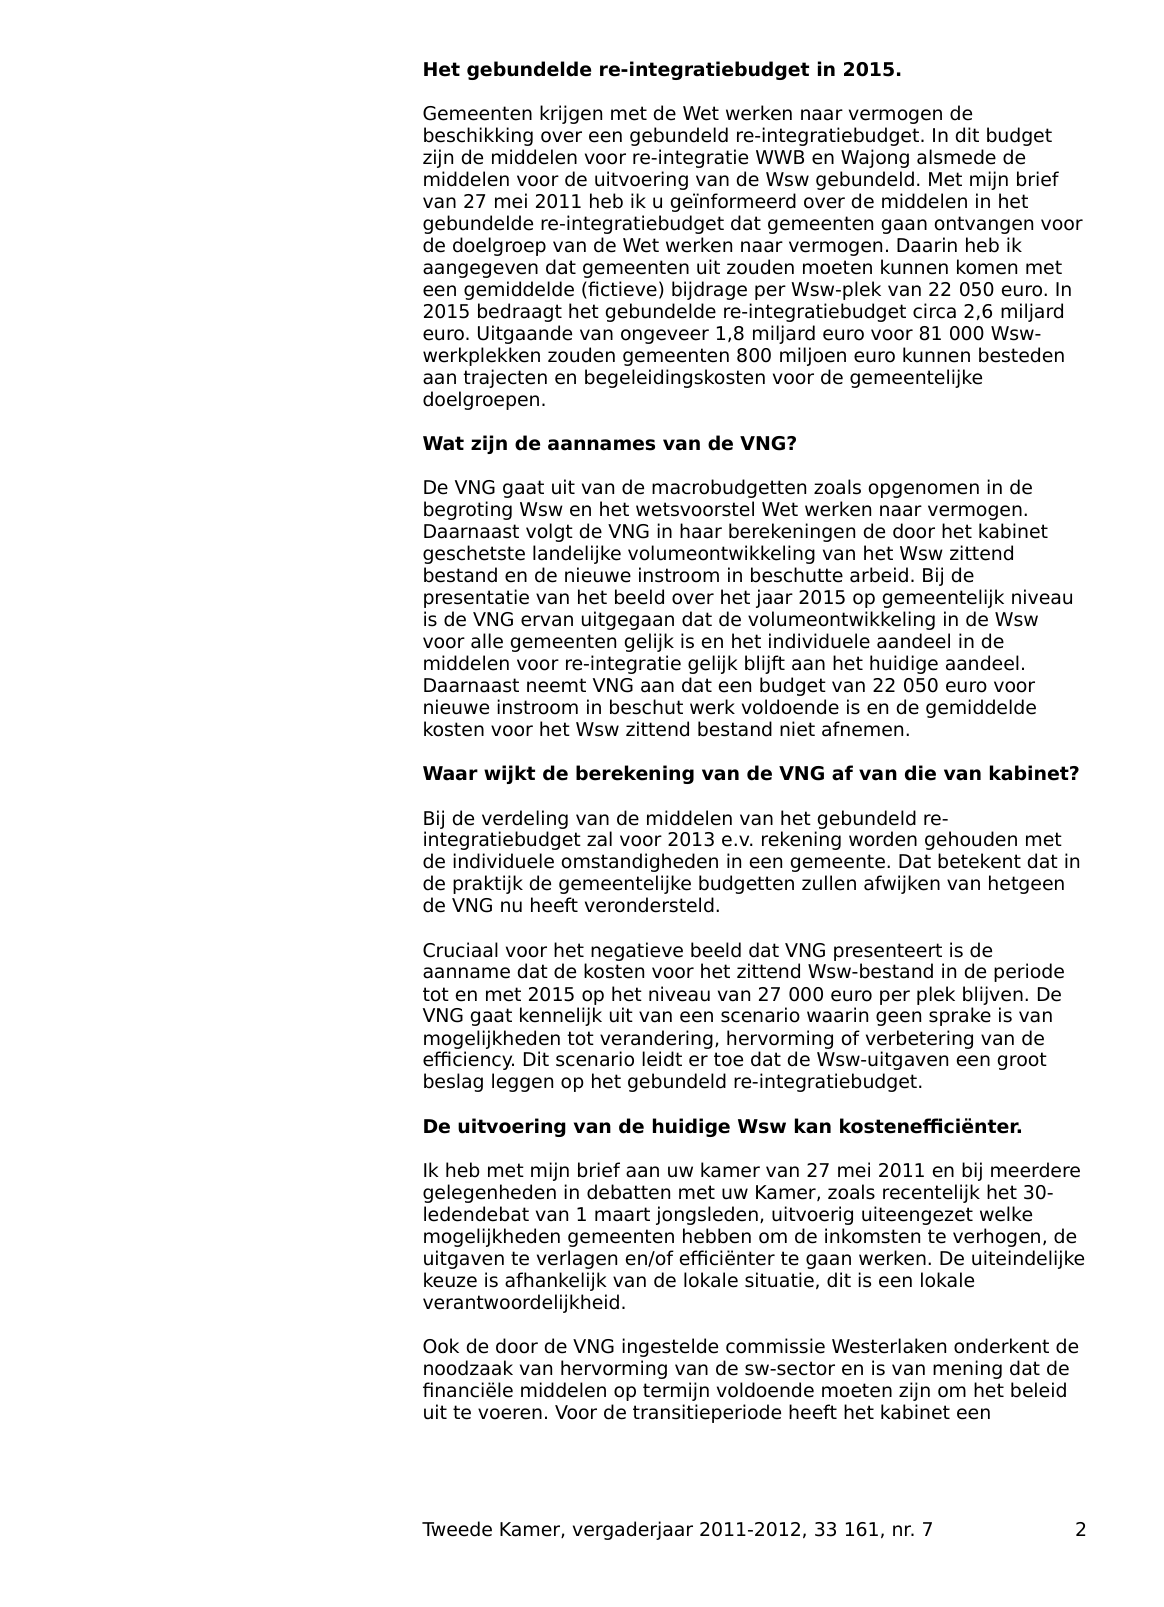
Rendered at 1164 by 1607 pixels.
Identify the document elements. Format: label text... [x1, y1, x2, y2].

text Gemeenten krijgen met de Wet werken naar vermogen de beschikking over een gebundeld re-integratiebudget. In dit budget zijn de middelen voor re-integratie WWB en Wajong alsmede de middelen voor de uitvoering van de Wsw gebundeld. Met mijn brief van 27 mei 2011 heb ik u geïnformeerd over de middelen in het gebundelde re-integratiebudget dat gemeenten gaan ontvangen voor de doelgroep van de Wet werken naar vermogen. Daarin heb ik aangegeven dat gemeenten uit zouden moeten kunnen komen met een gemiddelde (fictieve) bijdrage per Wsw-plek van 22 050 euro. In 2015 bedraagt het gebundelde re-integratiebudget circa 2,6 miljard euro. Uitgaande van ongeveer 1,8 miljard euro voor 81 000 Wsw-werkplekken zouden gemeenten 800 miljoen euro kunnen besteden aan trajecten en begeleidingskosten voor de gemeentelijke doelgroepen. [422, 103, 1087, 411]
text Cruciaal voor het negatieve beeld dat VNG presenteert is de aanname dat de kosten voor het zittend Wsw-bestand in de periode tot en met 2015 op het niveau van 27 000 euro per plek blijven. De VNG gaat kennelijk uit van een scenario waarin geen sprake is van mogelijkheden tot verandering, hervorming of verbetering van de efficiency. Dit scenario leidt er toe dat de Wsw-uitgaven een groot beslag leggen op het gebundeld re-integratiebudget. [422, 939, 1087, 1093]
text Ik heb met mijn brief aan uw kamer van 27 mei 2011 en bij meerdere gelegenheden in debatten met uw Kamer, zoals recentelijk het 30-ledendebat van 1 maart jongsleden, uitvoerig uiteengezet welke mogelijkheden gemeenten hebben om de inkomsten te verhogen, de uitgaven te verlagen en/of efficiënter te gaan werken. De uiteindelijke keuze is afhankelijk van de lokale situatie, dit is een lokale verantwoordelijkheid. [422, 1160, 1087, 1313]
subtitle Wat zijn de aannames van de VNG? [422, 433, 1087, 455]
text De VNG gaat uit van de macrobudgetten zoals opgenomen in de begroting Wsw en het wetsvoorstel Wet werken naar vermogen. Daarnaast volgt de VNG in haar berekeningen de door het kabinet geschetste landelijke volumeontwikkeling van het Wsw zittend bestand en de nieuwe instroom in beschutte arbeid. Bij de presentatie van het beeld over het jaar 2015 op gemeentelijk niveau is de VNG ervan uitgegaan dat de volumeontwikkeling in de Wsw voor alle gemeenten gelijk is en het individuele aandeel in de middelen voor re-integratie gelijk blijft aan het huidige aandeel. Daarnaast neemt VNG aan dat een budget van 22 050 euro voor nieuwe instroom in beschut werk voldoende is en de gemiddelde kosten voor het Wsw zittend bestand niet afnemen. [422, 477, 1087, 741]
text Bij de verdeling van de middelen van het gebundeld re-integratiebudget zal voor 2013 e.v. rekening worden gehouden met de individuele omstandigheden in een gemeente. Dat betekent dat in de praktijk de gemeentelijke budgetten zullen afwijken van hetgeen de VNG nu heeft verondersteld. [422, 807, 1087, 917]
subtitle De uitvoering van de huidige Wsw kan kostenefficiënter. [422, 1116, 1087, 1137]
subtitle Waar wijkt de berekening van de VNG af van die van kabinet? [422, 763, 1087, 785]
subtitle Het gebundelde re-integratiebudget in 2015. [422, 59, 1087, 81]
text Ook de door de VNG ingestelde commissie Westerlaken onderkent de noodzaak van hervorming van de sw-sector en is van mening dat de financiële middelen op termijn voldoende moeten zijn om het beleid uit te voeren. Voor de transitieperiode heeft het kabinet een [422, 1336, 1087, 1424]
